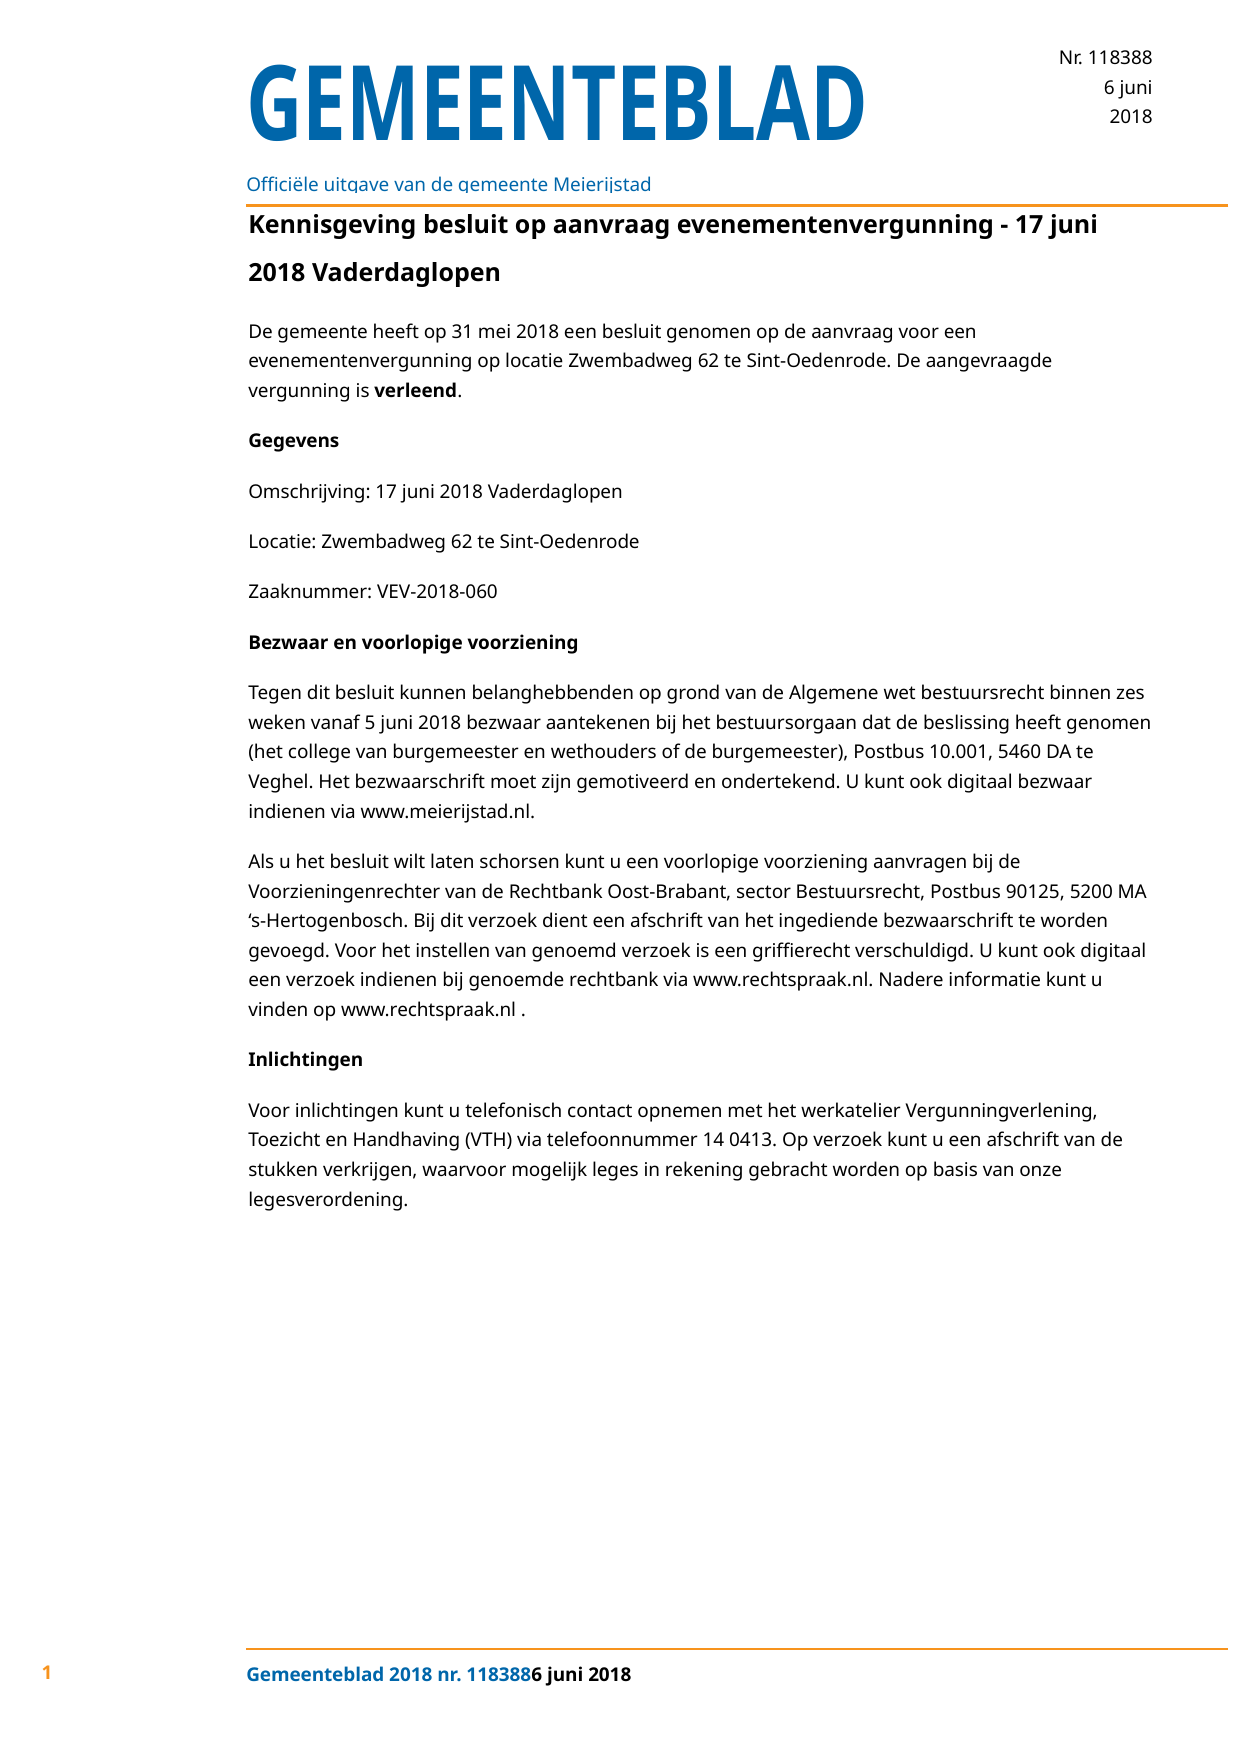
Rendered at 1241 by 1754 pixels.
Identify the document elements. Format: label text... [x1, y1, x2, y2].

text Inlichtingen [248, 1047, 1152, 1072]
text Voor inlichtingen kunt u telefonisch contact opnemen met het werkatelier Vergunningverlening, Toezicht en Handhaving (VTH) via telefoonnummer 14 0413. Op verzoek kunt u een afschrift van de stukken verkrijgen, waarvoor mogelijk leges in rekening gebracht worden op basis van onze legesverordening. [248, 1097, 1152, 1212]
text Tegen dit besluit kunnen belanghebbenden op grond van de Algemene wet bestuursrecht binnen zes weken vanaf 5 juni 2018 bezwaar aantekenen bij het bestuursorgaan dat de beslissing heeft genomen (het college van burgemeester en wethouders of de burgemeester), Postbus 10.001, 5460 DA te Veghel. Het bezwaarschrift moet zijn gemotiveerd en ondertekend. U kunt ook digitaal bezwaar indienen via www.meierijstad.nl. [248, 679, 1152, 824]
text Locatie: Zwembadweg 62 te Sint-Oedenrode [248, 528, 1152, 554]
text Gegevens [248, 427, 1152, 453]
text Kennisgeving besluit op aanvraag evenementenvergunning - 17 juni 2018 Vaderdaglopen [248, 207, 1152, 288]
text Omschrijving: 17 juni 2018 Vaderdaglopen [248, 478, 1152, 504]
picture [41, 47, 231, 172]
text Bezwaar en voorlopige voorziening [248, 629, 1152, 655]
text De gemeente heeft op 31 mei 2018 een besluit genomen op de aanvraag voor een evenementenvergunning op locatie Zwembadweg 62 te Sint-Oedenrode. De aangevraagde vergunning is verleend. [248, 318, 1152, 403]
text Zaaknummer: VEV-2018-060 [248, 579, 1152, 604]
text Als u het besluit wilt laten schorsen kunt u een voorlopige voorziening aanvragen bij de Voorzieningenrechter van de Rechtbank Oost-Brabant, sector Bestuursrecht, Postbus 90125, 5200 MA ‘s-Hertogenbosch. Bij dit verzoek dient een afschrift van het ingediende bezwaarschrift te worden gevoegd. Voor het instellen van genoemd verzoek is een griffierecht verschuldigd. U kunt ook digitaal een verzoek indienen bij genoemde rechtbank via www.rechtspraak.nl. Nadere informatie kunt u vinden op www.rechtspraak.nl . [248, 848, 1152, 1022]
